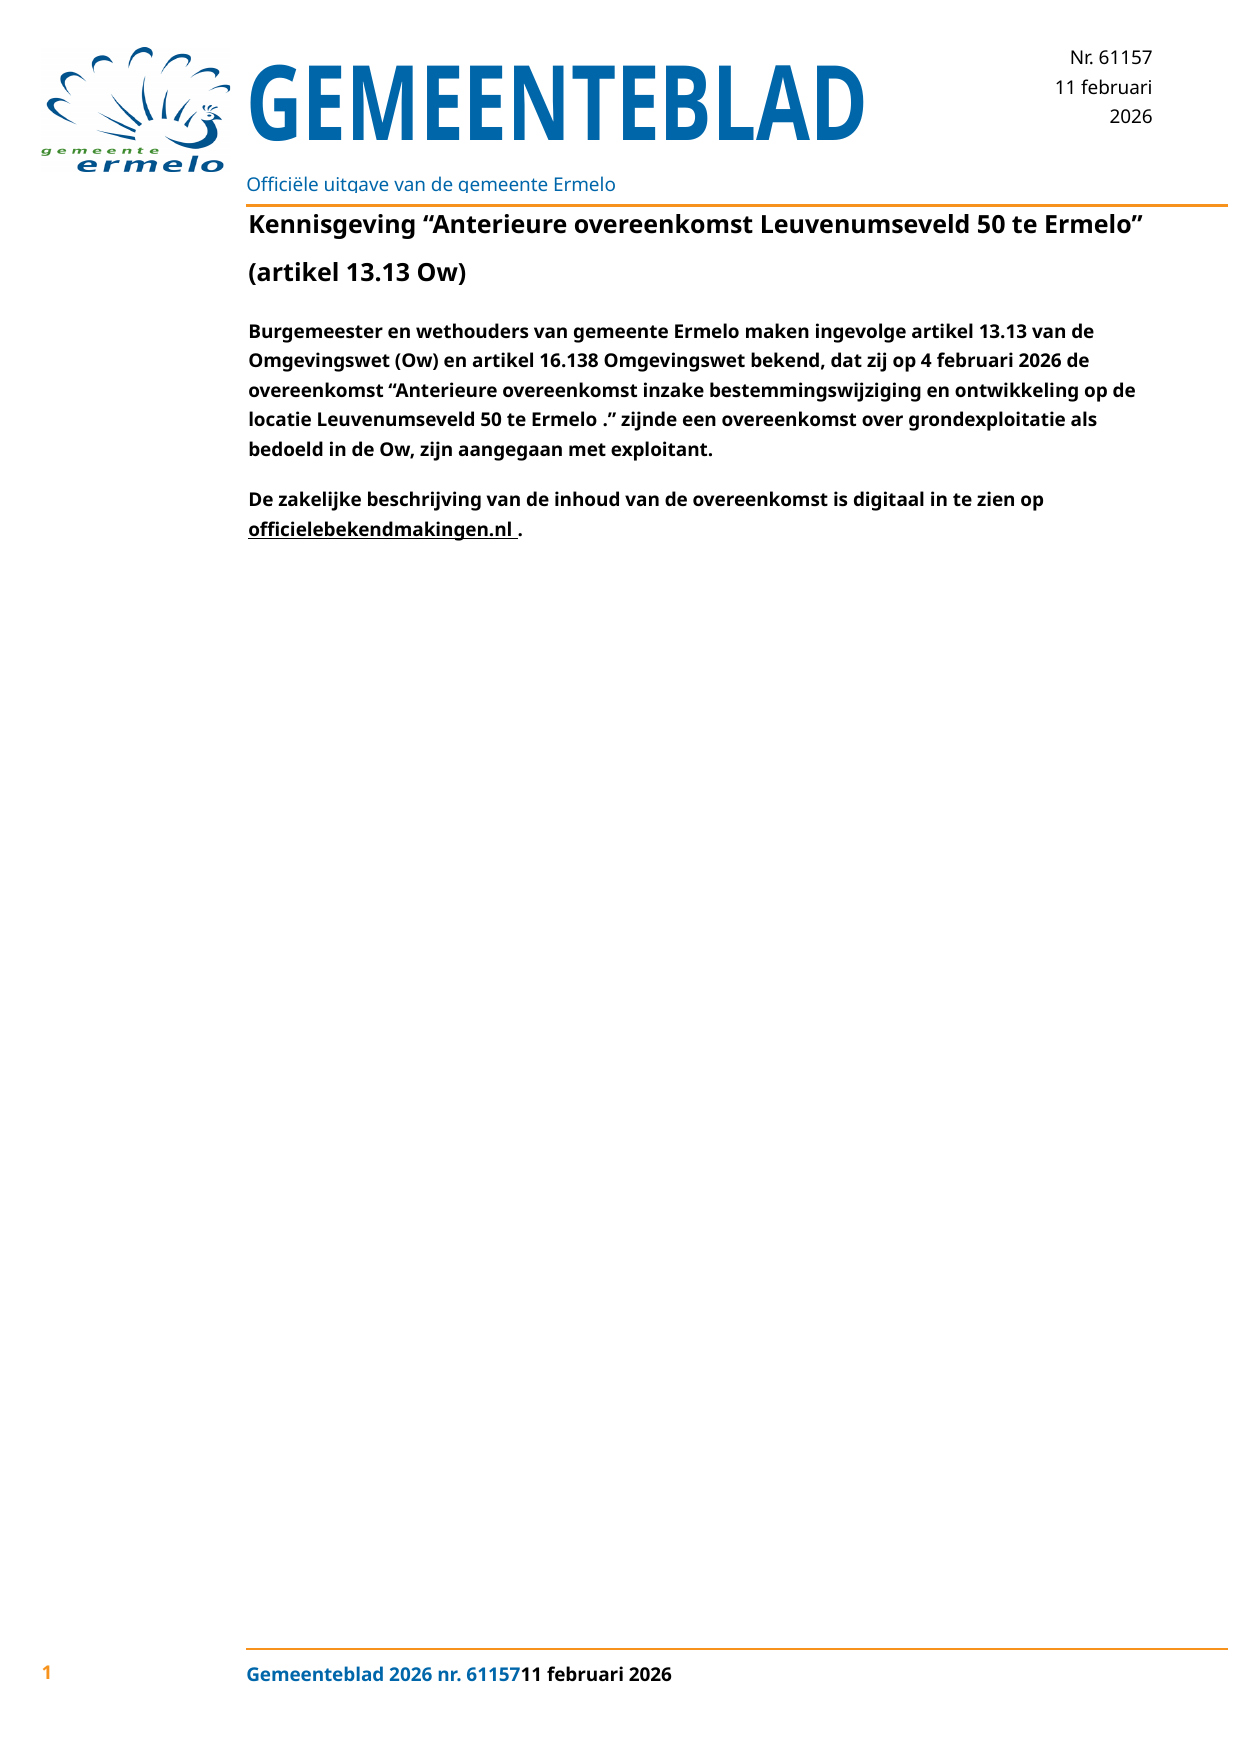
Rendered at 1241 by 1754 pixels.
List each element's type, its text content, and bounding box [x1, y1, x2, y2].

text De zakelijke beschrijving van de inhoud van de overeenkomst is digitaal in te zien op officielebekendmakingen.nl . [248, 487, 1152, 542]
picture [41, 47, 231, 172]
text Kennisgeving “Anterieure overeenkomst Leuvenumseveld 50 te Ermelo” (artikel 13.13 Ow) [248, 207, 1152, 288]
text Burgemeester en wethouders van gemeente Ermelo maken ingevolge artikel 13.13 van de Omgevingswet (Ow) en artikel 16.138 Omgevingswet bekend, dat zij op 4 februari 2026 de overeenkomst “Anterieure overeenkomst inzake bestemmingswijziging en ontwikkeling op de locatie Leuvenumseveld 50 te Ermelo .” zijnde een overeenkomst over grondexploitatie als bedoeld in de Ow, zijn aangegaan met exploitant. [248, 318, 1152, 462]
